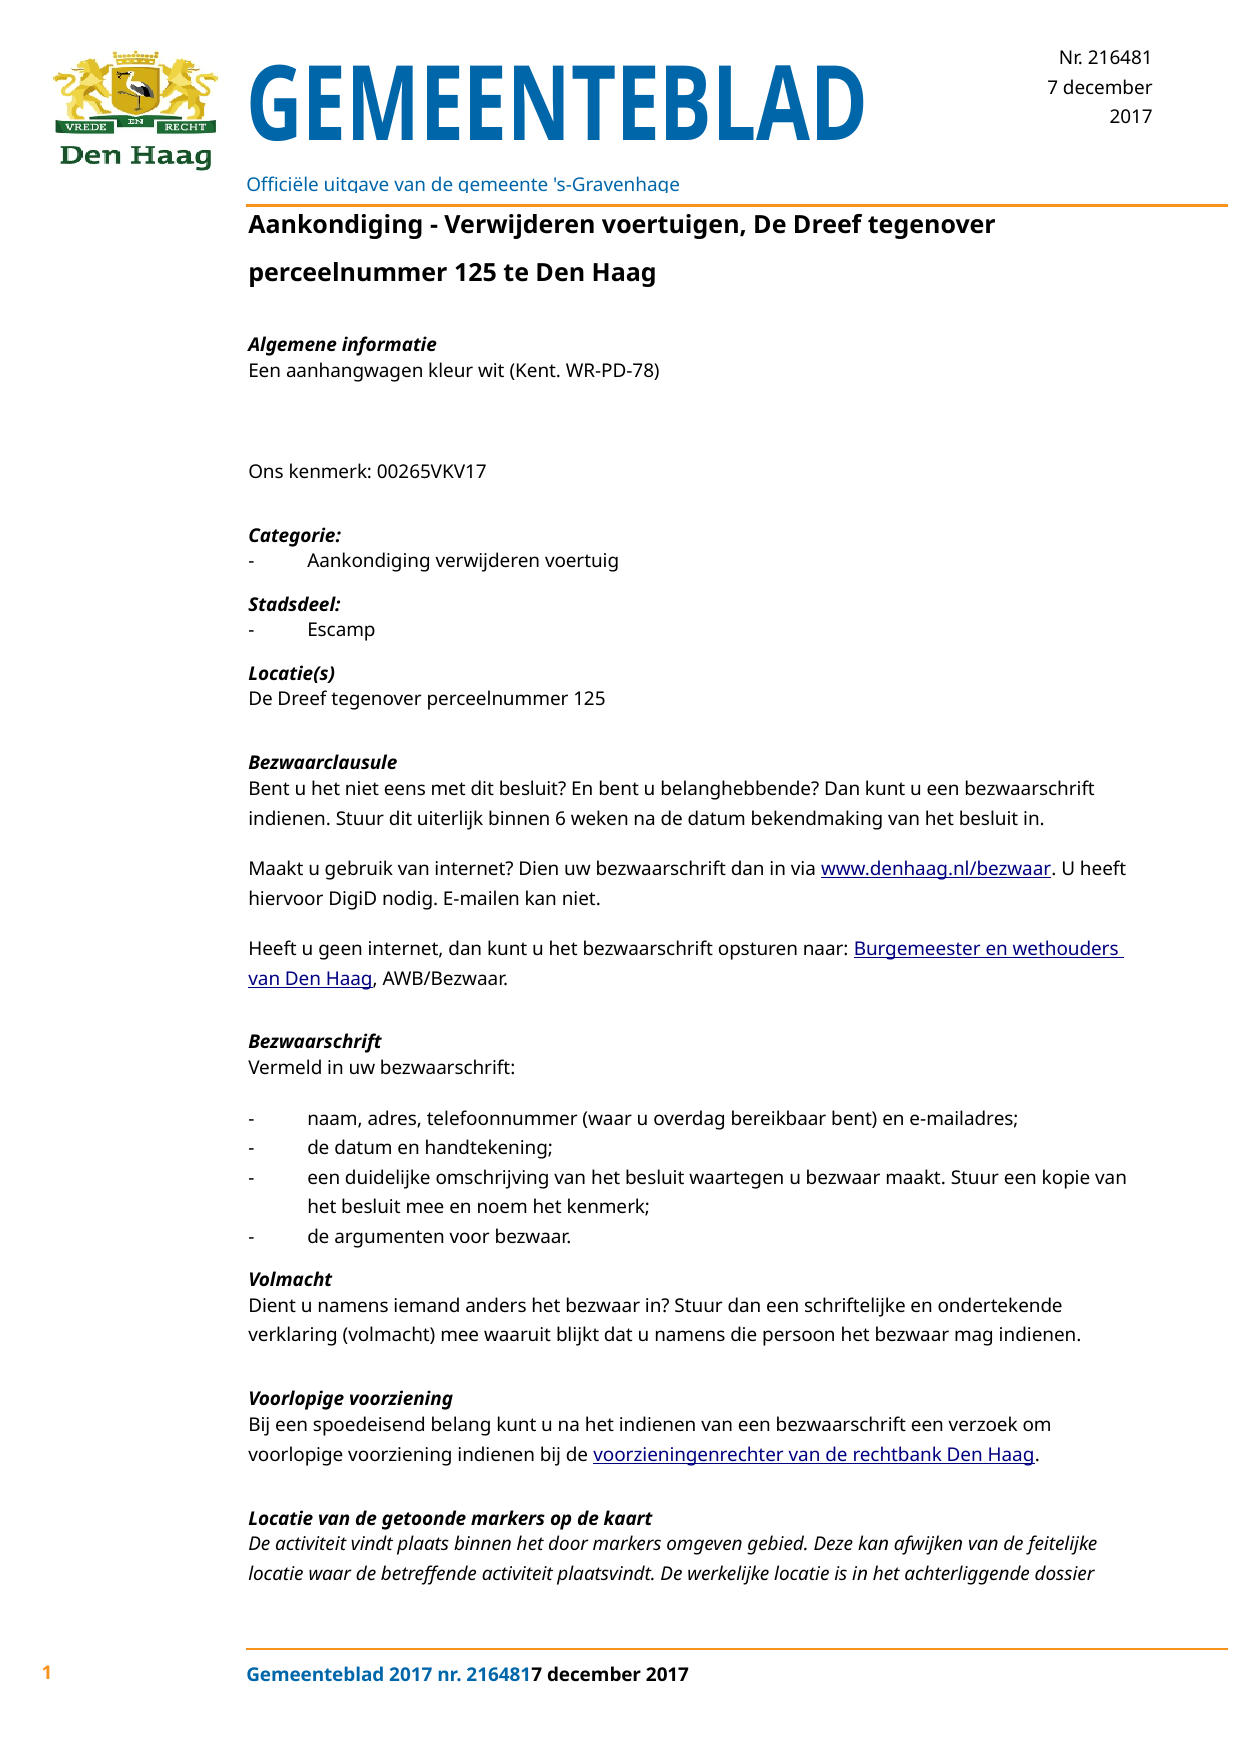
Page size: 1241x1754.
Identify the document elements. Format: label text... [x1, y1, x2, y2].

text Stadsdeel: [248, 591, 1152, 617]
text Vermeld in uw bezwaarschrift: [248, 1054, 1152, 1080]
picture [41, 47, 231, 172]
list een duidelijke omschrijving van het besluit waartegen u bezwaar maakt. Stuur een kopie van het besluit mee en noem het kenmerk; [248, 1164, 1152, 1219]
text Locatie(s) [248, 660, 1152, 685]
list de datum en handtekening; [248, 1134, 1152, 1160]
list Aankondiging verwijderen voertuig [248, 548, 1152, 573]
list naam, adres, telefoonnummer (waar u overdag bereikbaar bent) en e-mailadres; [248, 1105, 1152, 1131]
text Voorlopige voorziening [248, 1386, 1152, 1411]
text Locatie van de getoonde markers op de kaart [248, 1505, 1152, 1531]
text Categorie: [248, 522, 1152, 548]
text Volmacht [248, 1266, 1152, 1292]
text Algemene informatie [248, 331, 1152, 357]
text Bezwaarschrift [248, 1029, 1152, 1054]
text Bent u het niet eens met dit besluit? En bent u belanghebbende? Dan kunt u een bezwaarschrift indienen. Stuur dit uiterlijk binnen 6 weken na de datum bekendmaking van het besluit in. [248, 775, 1152, 830]
list de argumenten voor bezwaar. [248, 1223, 1152, 1249]
text Heeft u geen internet, dan kunt u het bezwaarschrift opsturen naar: Burgemeester en wethouders van Den Haag, AWB/Bezwaar. [248, 935, 1152, 990]
list Escamp [248, 617, 1152, 642]
text Ons kenmerk: 00265VKV17 [248, 458, 1152, 484]
text Dient u namens iemand anders het bezwaar in? Stuur dan een schriftelijke en ondertekende verklaring (volmacht) mee waaruit blijkt dat u namens die persoon het bezwaar mag indienen. [248, 1292, 1152, 1347]
text Maakt u gebruik van internet? Dien uw bezwaarschrift dan in via www.denhaag.nl/bezwaar. U heeft hiervoor DigiD nodig. E-mailen kan niet. [248, 855, 1152, 910]
text Bij een spoedeisend belang kunt u na het indienen van een bezwaarschrift een verzoek om voorlopige voorziening indienen bij de voorzieningenrechter van de rechtbank Den Haag. [248, 1411, 1152, 1467]
text Aankondiging - Verwijderen voertuigen, De Dreef tegenover perceelnummer 125 te Den Haag [248, 207, 1152, 288]
text De Dreef tegenover perceelnummer 125 [248, 685, 1152, 711]
text Een aanhangwagen kleur wit (Kent. WR-PD-78) [248, 357, 1152, 383]
text Bezwaarclausule [248, 749, 1152, 775]
text De activiteit vindt plaats binnen het door markers omgeven gebied. Deze kan afwijken van de feitelijke locatie waar de betreffende activiteit plaatsvindt. De werkelijke locatie is in het achterliggende dossier [248, 1531, 1152, 1586]
